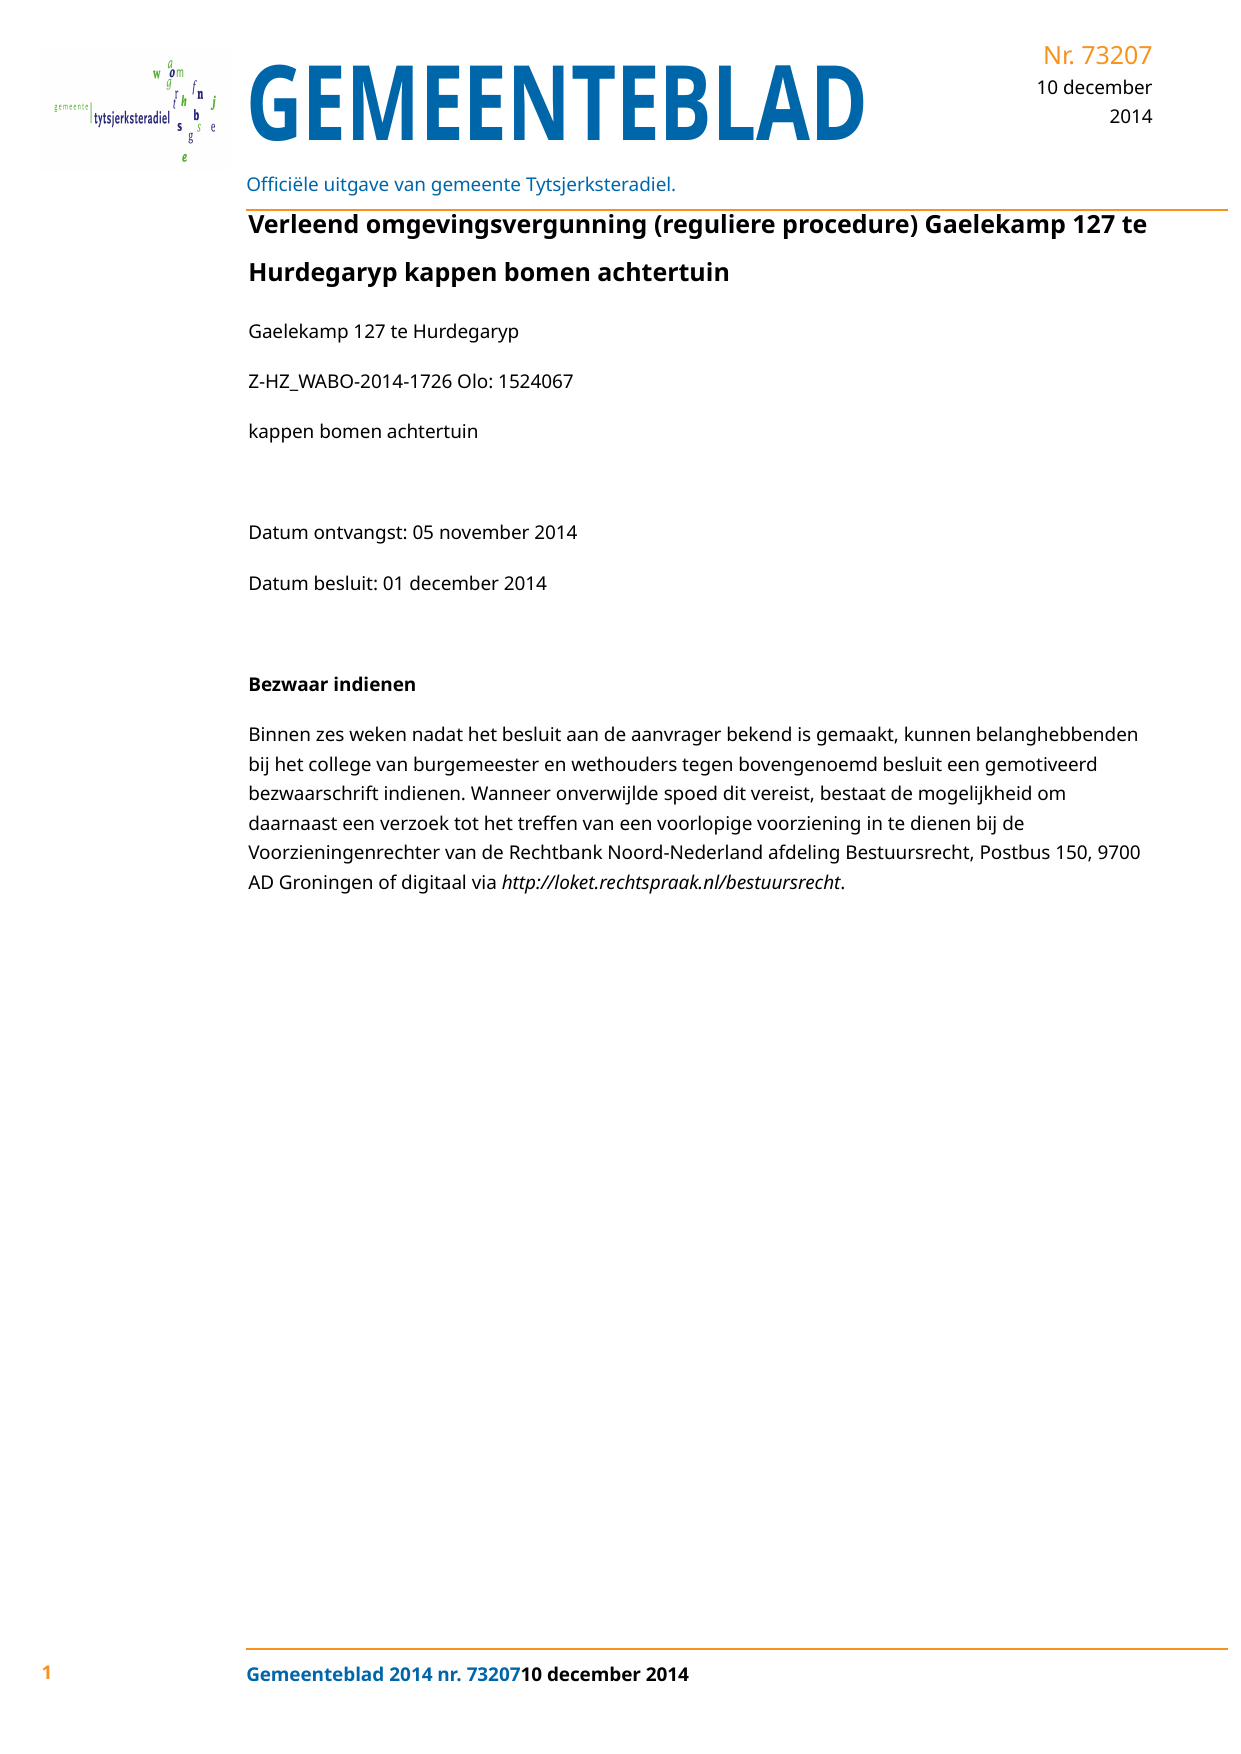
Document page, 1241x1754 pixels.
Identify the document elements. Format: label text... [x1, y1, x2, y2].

text Binnen zes weken nadat het besluit aan de aanvrager bekend is gemaakt, kunnen belanghebbenden bij het college van burgemeester en wethouders tegen bovengenoemd besluit een gemotiveerd bezwaarschrift indienen. Wanneer onverwijlde spoed dit vereist, bestaat de mogelijkheid om daarnaast een verzoek tot het treffen van een voorlopige voorziening in te dienen bij de Voorzieningenrechter van de Rechtbank Noord-Nederland afdeling Bestuursrecht, Postbus 150, 9700 AD Groningen of digitaal via http://loket.rechtspraak.nl/bestuursrecht. [248, 721, 1152, 895]
text Bezwaar indienen [248, 671, 1152, 697]
text Datum besluit: 01 december 2014 [248, 570, 1152, 596]
text Verleend omgevingsvergunning (reguliere procedure) Gaelekamp 127 te Hurdegaryp kappen bomen achtertuin [248, 211, 1152, 288]
text Gaelekamp 127 te Hurdegaryp [248, 318, 1152, 344]
text kappen bomen achtertuin [248, 419, 1152, 444]
text Datum ontvangst: 05 november 2014 [248, 519, 1152, 545]
picture [41, 47, 231, 172]
text Z-HZ_WABO-2014-1726 Olo: 1524067 [248, 368, 1152, 394]
